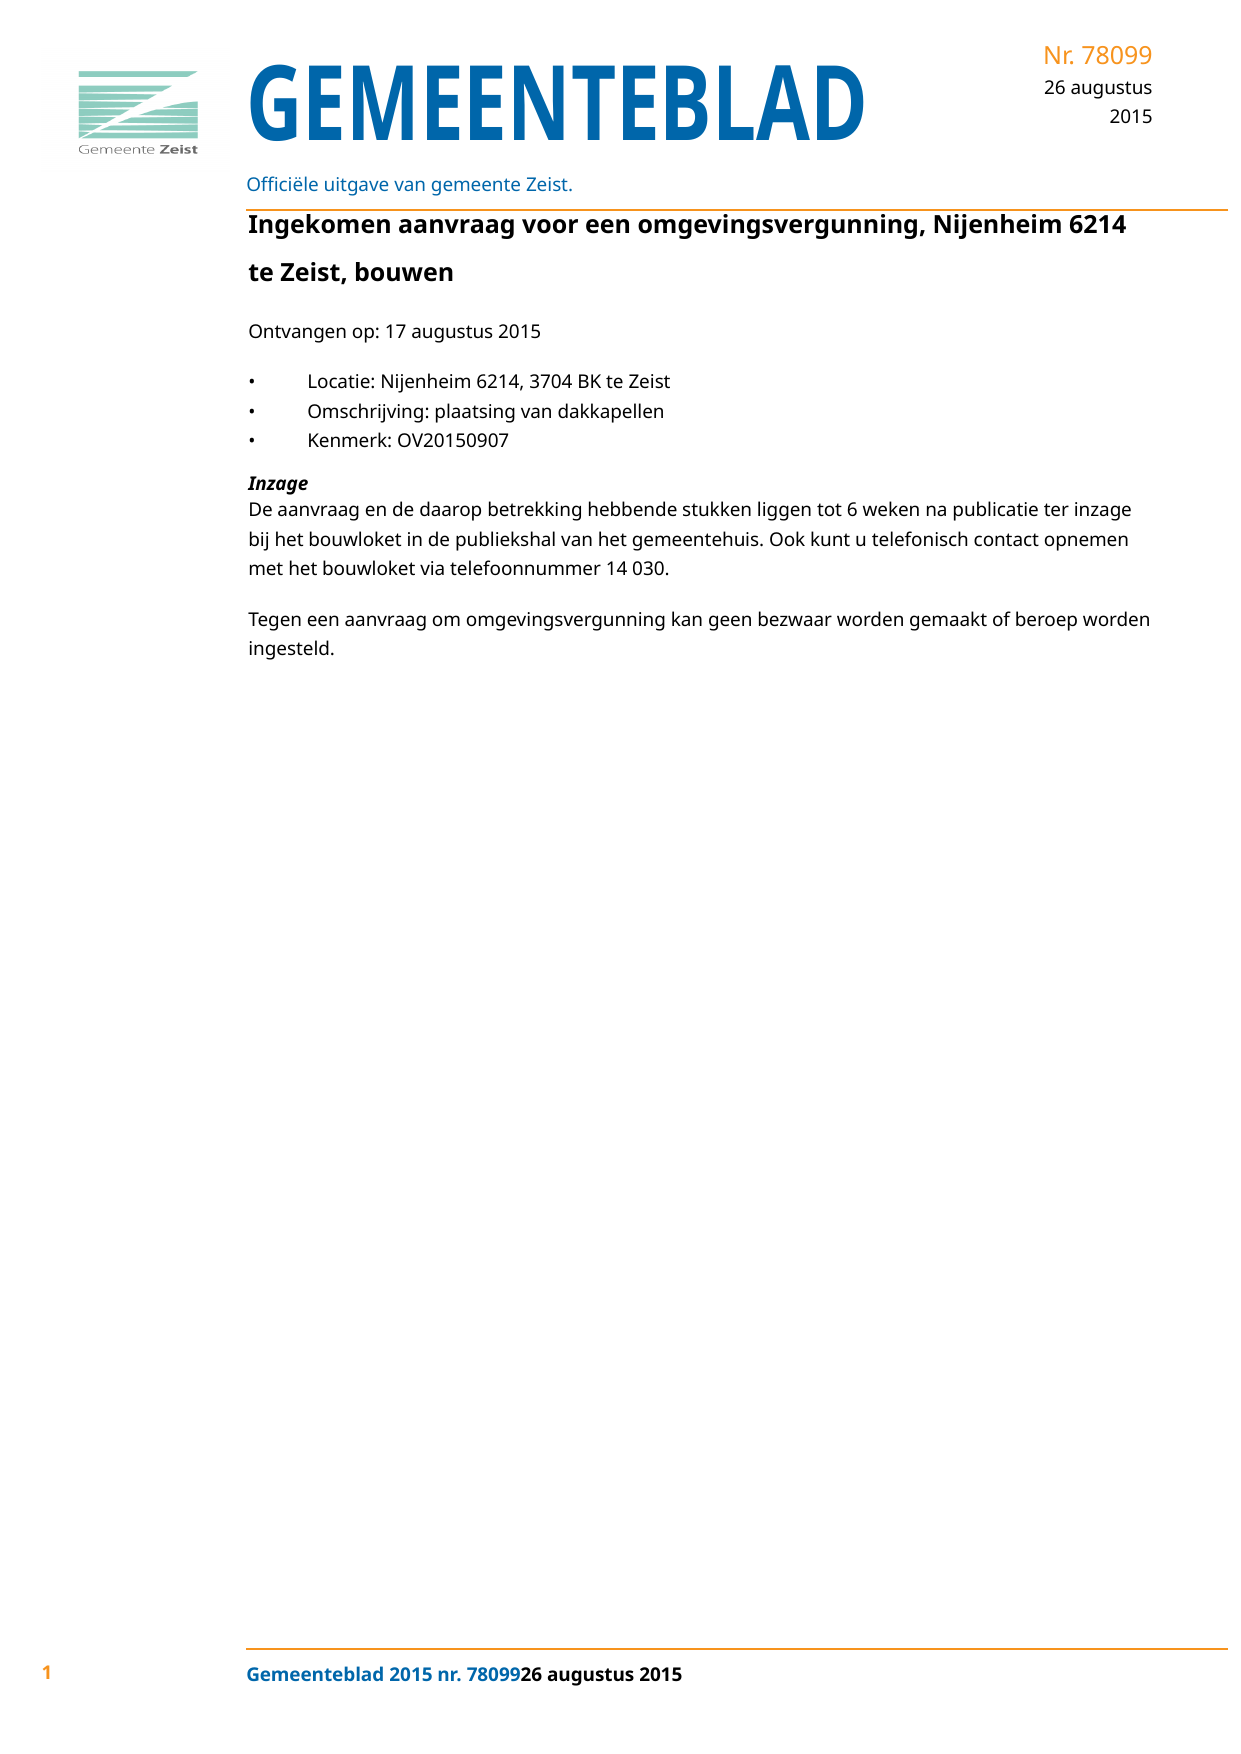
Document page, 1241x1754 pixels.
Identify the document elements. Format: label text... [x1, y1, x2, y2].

list Omschrijving: plaatsing van dakkapellen [248, 398, 1152, 424]
picture [41, 47, 231, 172]
text De aanvraag en de daarop betrekking hebbende stukken liggen tot 6 weken na publicatie ter inzage bij het bouwloket in de publiekshal van het gemeentehuis. Ook kunt u telefonisch contact opnemen met het bouwloket via telefoonnummer 14 030. [248, 496, 1152, 581]
list Locatie: Nijenheim 6214, 3704 BK te Zeist [248, 368, 1152, 394]
text Inzage [248, 471, 1152, 496]
text Tegen een aanvraag om omgevingsvergunning kan geen bezwaar worden gemaakt of beroep worden ingesteld. [248, 606, 1152, 661]
list Kenmerk: OV20150907 [248, 427, 1152, 453]
text Ontvangen op: 17 augustus 2015 [248, 318, 1152, 344]
text Ingekomen aanvraag voor een omgevingsvergunning, Nijenheim 6214 te Zeist, bouwen [248, 211, 1152, 288]
